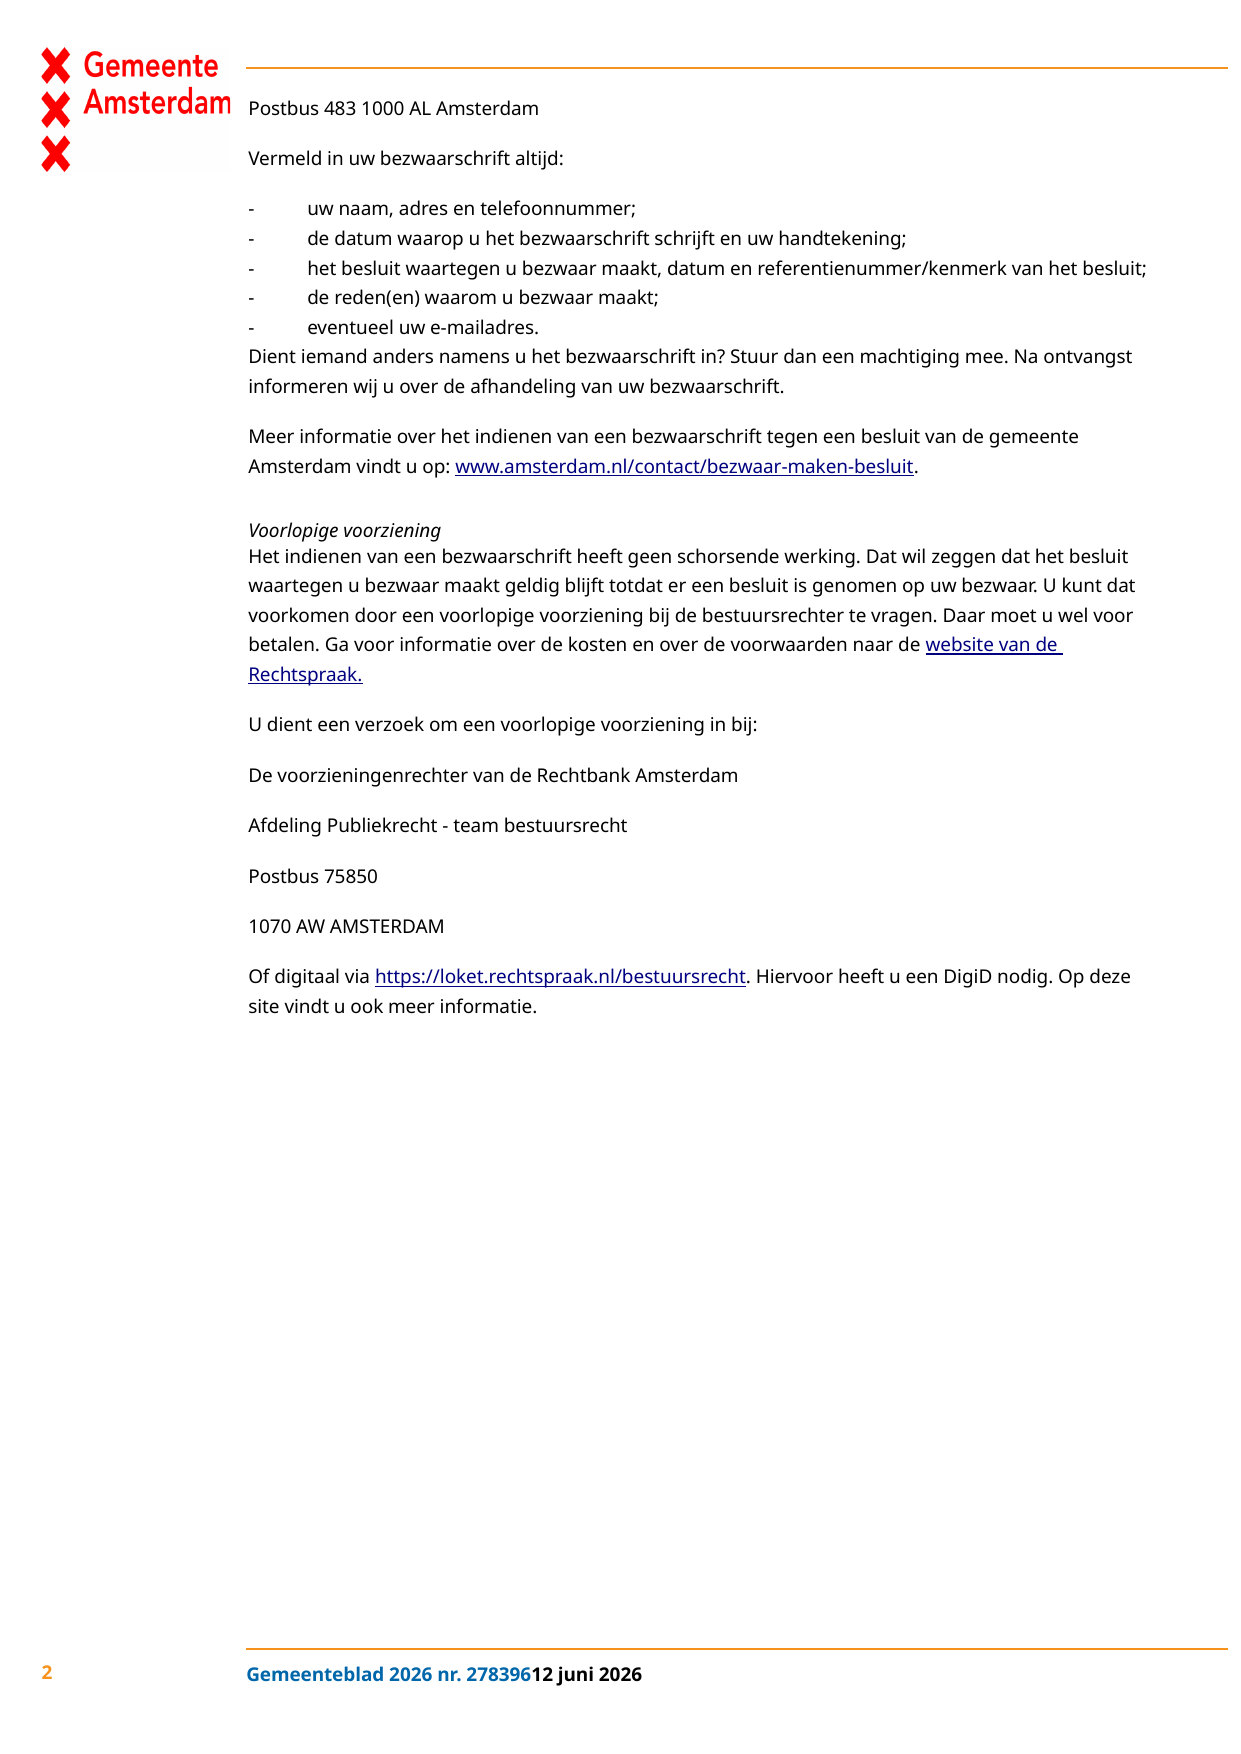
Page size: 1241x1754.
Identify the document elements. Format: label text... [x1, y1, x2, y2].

text De voorzieningenrechter van de Rechtbank Amsterdam [248, 762, 1152, 788]
text Vermeld in uw bezwaarschrift altijd: [248, 145, 1152, 171]
text 1070 AW AMSTERDAM [248, 913, 1152, 939]
list de reden(en) waarom u bezwaar maakt; [248, 284, 1152, 310]
list eventueel uw e-mailadres. [248, 314, 1152, 340]
text Dient iemand anders namens u het bezwaarschrift in? Stuur dan een machtiging mee. Na ontvangst informeren wij u over de afhandeling van uw bezwaarschrift. [248, 343, 1152, 399]
list uw naam, adres en telefoonnummer; [248, 196, 1152, 221]
list het besluit waartegen u bezwaar maakt, datum en referentienummer/kenmerk van het besluit; [248, 255, 1152, 281]
text Afdeling Publiekrecht - team bestuursrecht [248, 812, 1152, 838]
list de datum waarop u het bezwaarschrift schrijft en uw handtekening; [248, 225, 1152, 251]
text Postbus 75850 [248, 863, 1152, 888]
text Of digitaal via https://loket.rechtspraak.nl/bestuursrecht. Hiervoor heeft u een DigiD nodig. Op deze site vindt u ook meer informatie. [248, 964, 1152, 1019]
text Het indienen van een bezwaarschrift heeft geen schorsende werking. Dat wil zeggen dat het besluit waartegen u bezwaar maakt geldig blijft totdat er een besluit is genomen op uw bezwaar. U kunt dat voorkomen door een voorlopige voorziening bij de bestuursrechter te vragen. Daar moet u wel voor betalen. Ga voor informatie over de kosten en over de voorwaarden naar de website van de Rechtspraak. [248, 543, 1152, 687]
text U dient een verzoek om een voorlopige voorziening in bij: [248, 712, 1152, 737]
picture [41, 47, 231, 172]
text Voorlopige voorziening [248, 517, 1152, 543]
text Meer informatie over het indienen van een bezwaarschrift tegen een besluit van de gemeente Amsterdam vindt u op: www.amsterdam.nl/contact/bezwaar-maken-besluit. [248, 423, 1152, 479]
text Postbus 483 1000 AL Amsterdam [248, 95, 1152, 121]
